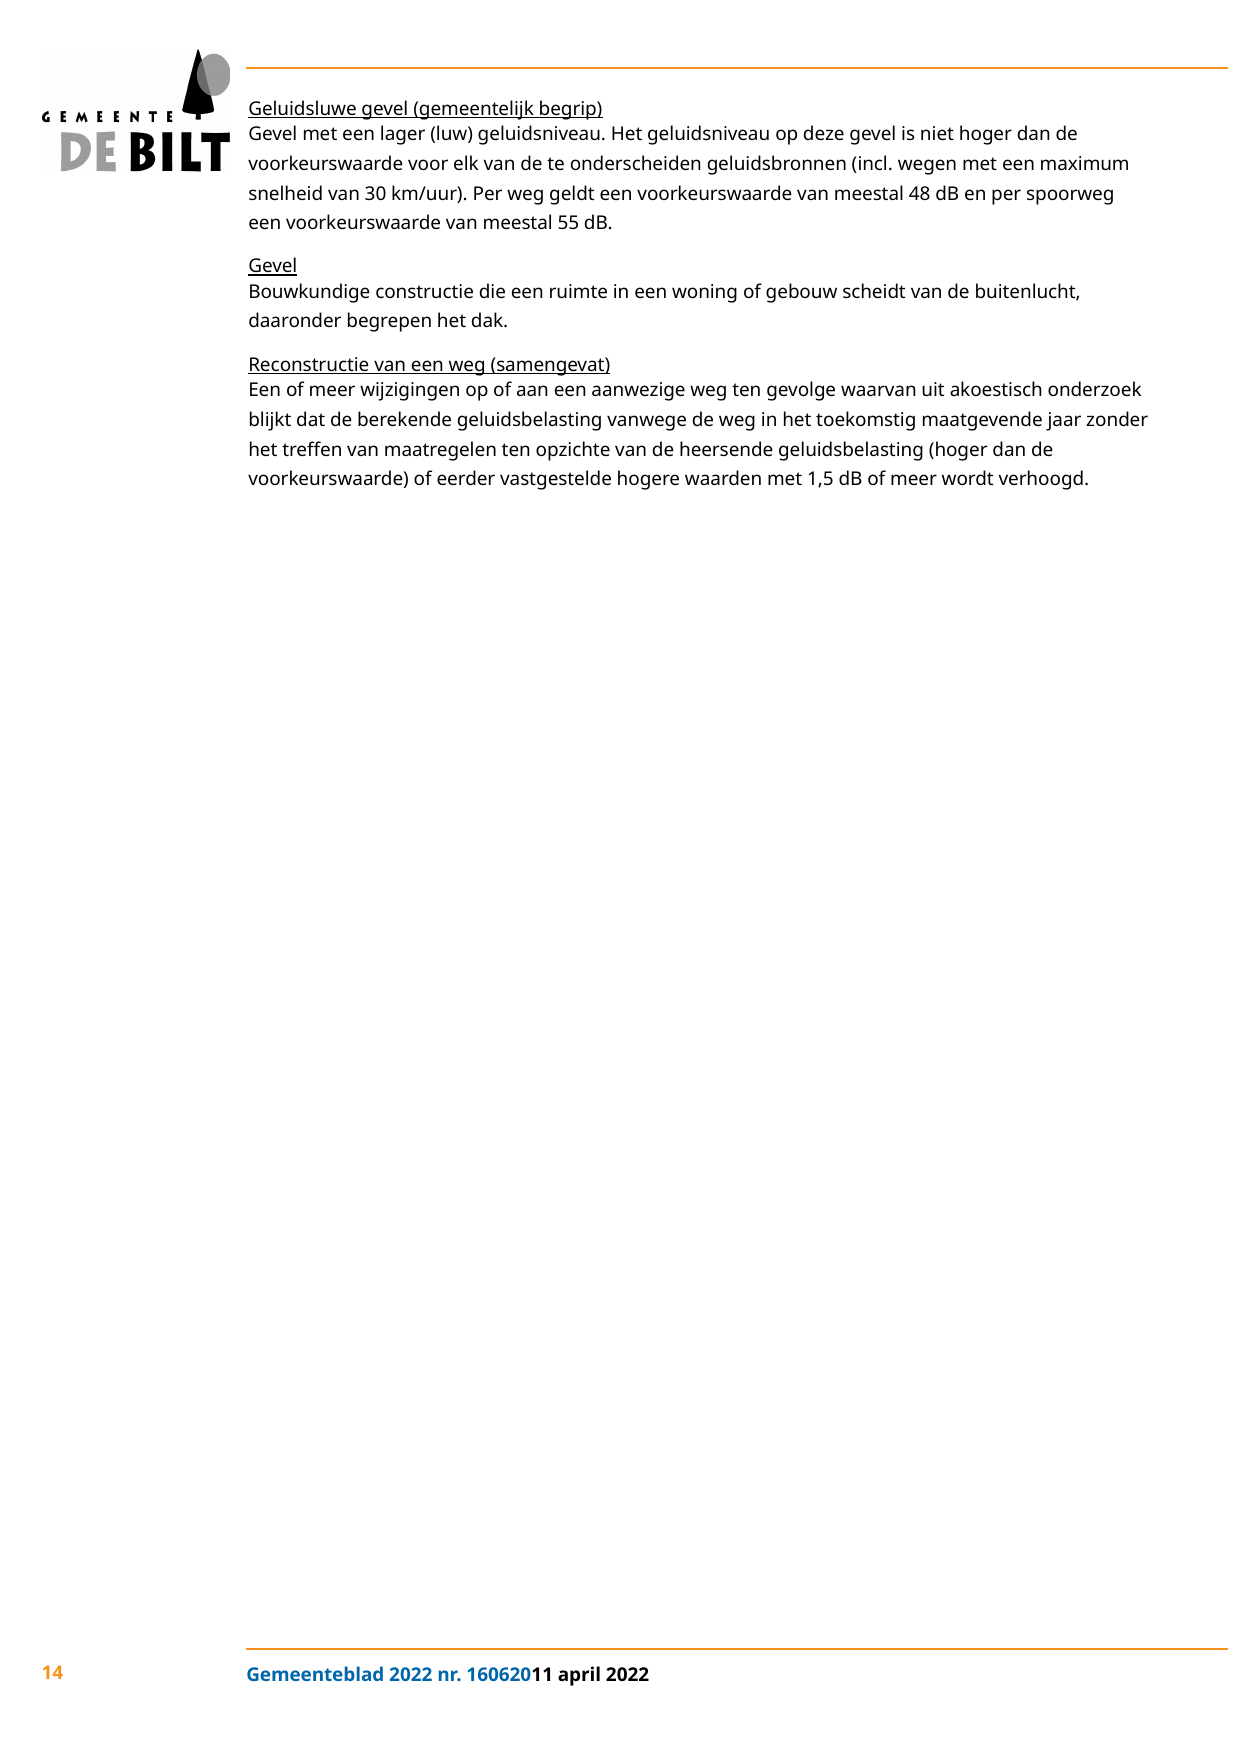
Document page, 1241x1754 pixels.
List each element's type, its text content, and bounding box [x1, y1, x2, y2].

text Geluidsluwe gevel (gemeentelijk begrip) [248, 95, 1152, 121]
text Reconstructie van een weg (samengevat) [248, 351, 1152, 377]
picture [41, 47, 231, 172]
text Bouwkundige constructie die een ruimte in een woning of gebouw scheidt van de buitenlucht, daaronder begrepen het dak. [248, 278, 1152, 333]
text Een of meer wijzigingen op of aan een aanwezige weg ten gevolge waarvan uit akoestisch onderzoek blijkt dat de berekende geluidsbelasting vanwege de weg in het toekomstig maatgevende jaar zonder het treffen van maatregelen ten opzichte van de heersende geluidsbelasting (hoger dan de voorkeurswaarde) of eerder vastgestelde hogere waarden met 1,5 dB of meer wordt verhoogd. [248, 377, 1152, 491]
text Gevel met een lager (luw) geluidsniveau. Het geluidsniveau op deze gevel is niet hoger dan de voorkeurswaarde voor elk van de te onderscheiden geluidsbronnen (incl. wegen met een maximum snelheid van 30 km/uur). Per weg geldt een voorkeurswaarde van meestal 48 dB en per spoorweg een voorkeurswaarde van meestal 55 dB. [248, 121, 1152, 235]
text Gevel [248, 252, 1152, 278]
